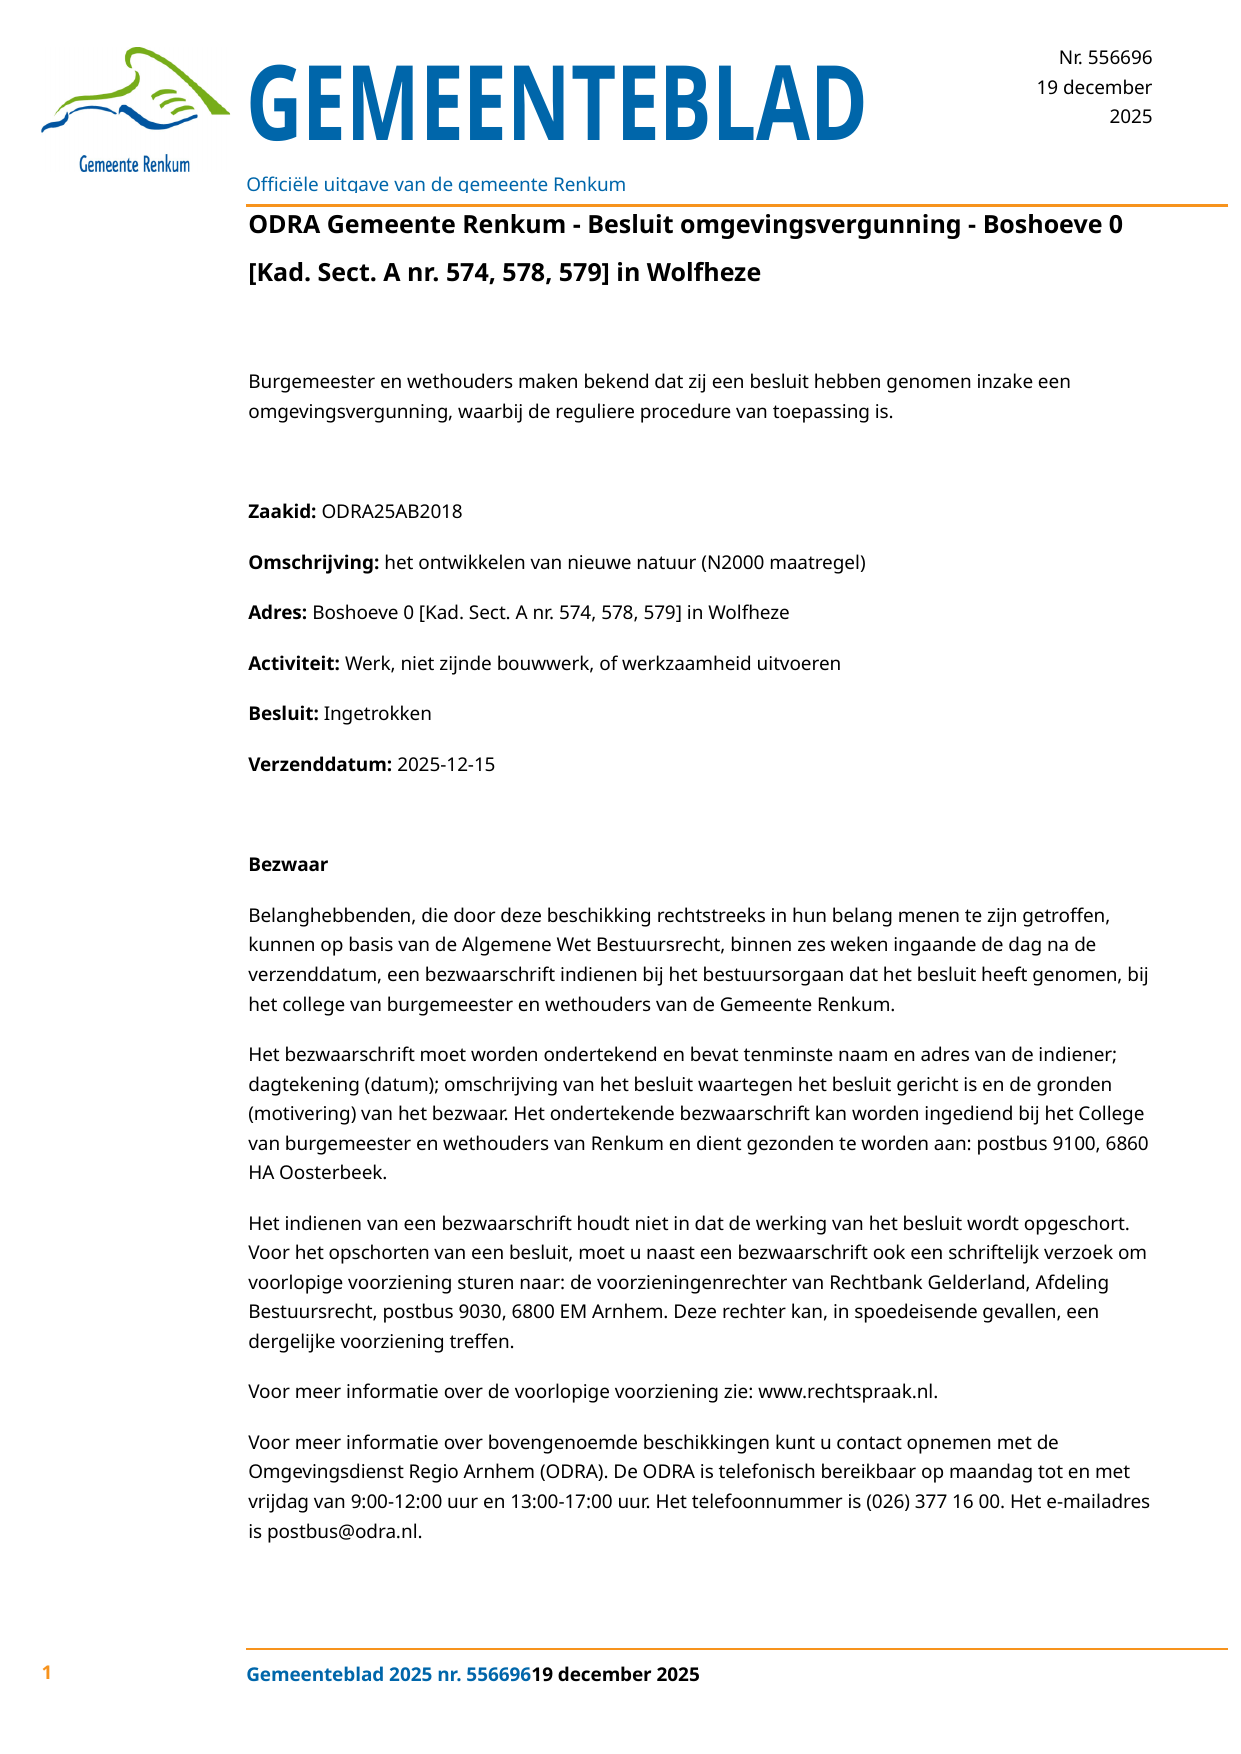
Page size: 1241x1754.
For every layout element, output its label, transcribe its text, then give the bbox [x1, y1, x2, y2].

text Belanghebbenden, die door deze beschikking rechtstreeks in hun belang menen te zijn getroffen, kunnen op basis van de Algemene Wet Bestuursrecht, binnen zes weken ingaande de dag na de verzenddatum, een bezwaarschrift indienen bij het bestuursorgaan dat het besluit heeft genomen, bij het college van burgemeester en wethouders van de Gemeente Renkum. [248, 902, 1152, 1017]
text Burgemeester en wethouders maken bekend dat zij een besluit hebben genomen inzake een omgevingsvergunning, waarbij de reguliere procedure van toepassing is. [248, 368, 1152, 424]
text Activiteit: Werk, niet zijnde bouwwerk, of werkzaamheid uitvoeren [248, 650, 1152, 676]
text Besluit: Ingetrokken [248, 700, 1152, 726]
picture [41, 47, 231, 172]
text Adres: Boshoeve 0 [Kad. Sect. A nr. 574, 578, 579] in Wolfheze [248, 599, 1152, 625]
text Het bezwaarschrift moet worden ondertekend en bevat tenminste naam en adres van de indiener; dagtekening (datum); omschrijving van het besluit waartegen het besluit gericht is en de gronden (motivering) van het bezwaar. Het ondertekende bezwaarschrift kan worden ingediend bij het College van burgemeester en wethouders van Renkum en dient gezonden te worden aan: postbus 9100, 6860 HA Oosterbeek. [248, 1041, 1152, 1185]
text Voor meer informatie over bovengenoemde beschikkingen kunt u contact opnemen met de Omgevingsdienst Regio Arnhem (ODRA). De ODRA is telefonisch bereikbaar op maandag tot en met vrijdag van 9:00-12:00 uur en 13:00-17:00 uur. Het telefoonnummer is (026) 377 16 00. Het e-mailadres is postbus@odra.nl. [248, 1429, 1152, 1544]
text Bezwaar [248, 852, 1152, 877]
text Zaakid: ODRA25AB2018 [248, 499, 1152, 524]
text Verzenddatum: 2025-12-15 [248, 751, 1152, 777]
text ODRA Gemeente Renkum - Besluit omgevingsvergunning - Boshoeve 0 [Kad. Sect. A nr. 574, 578, 579] in Wolfheze [248, 207, 1152, 288]
text Omschrijving: het ontwikkelen van nieuwe natuur (N2000 maatregel) [248, 549, 1152, 575]
text Het indienen van een bezwaarschrift houdt niet in dat de werking van het besluit wordt opgeschort. Voor het opschorten van een besluit, moet u naast een bezwaarschrift ook een schriftelijk verzoek om voorlopige voorziening sturen naar: de voorzieningenrechter van Rechtbank Gelderland, Afdeling Bestuursrecht, postbus 9030, 6800 EM Arnhem. Deze rechter kan, in spoedeisende gevallen, een dergelijke voorziening treffen. [248, 1210, 1152, 1354]
text Voor meer informatie over de voorlopige voorziening zie: www.rechtspraak.nl. [248, 1379, 1152, 1404]
